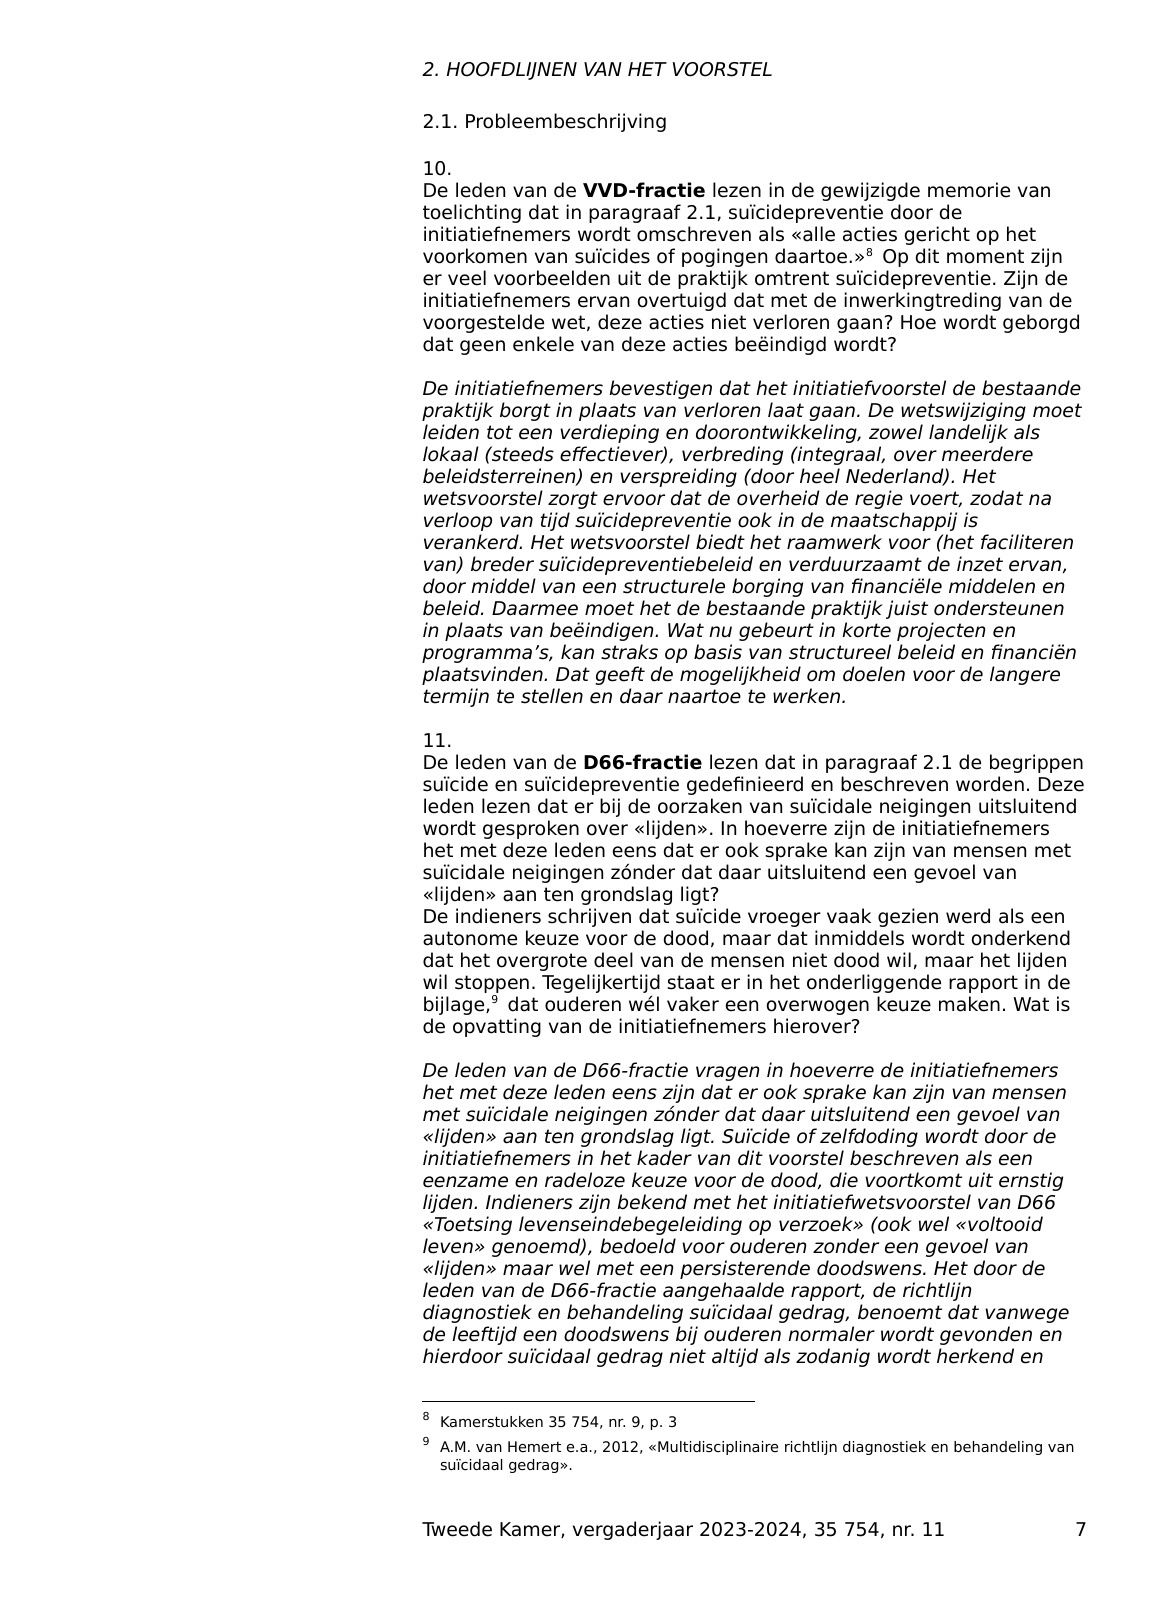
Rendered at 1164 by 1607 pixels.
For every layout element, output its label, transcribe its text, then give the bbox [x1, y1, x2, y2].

subtitle 2. HOOFDLIJNEN VAN HET VOORSTEL [422, 59, 1087, 81]
text De leden van de D66-fractie vragen in hoeverre de initiatiefnemers het met deze leden eens zijn dat er ook sprake kan zijn van mensen met suïcidale neigingen zónder dat daar uitsluitend een gevoel van «lijden» aan ten grondslag ligt. Suïcide of zelfdoding wordt door de initiatiefnemers in het kader van dit voorstel beschreven als een eenzame en radeloze keuze voor de dood, die voortkomt uit ernstig lijden. Indieners zijn bekend met het initiatiefwetsvoorstel van D66 «Toetsing levenseindebegeleiding op verzoek» (ook wel «voltooid leven» genoemd), bedoeld voor ouderen zonder een gevoel van «lijden» maar wel met een persisterende doodswens. Het door de leden van de D66-fractie aangehaalde rapport, de richtlijn diagnostiek en behandeling suïcidaal gedrag, benoemt dat vanwege de leeftijd een doodswens bij ouderen normaler wordt gevonden en hierdoor suïcidaal gedrag niet altijd als zodanig wordt herkend en [422, 1060, 1087, 1367]
text 10. [422, 158, 1087, 180]
text De indieners schrijven dat suïcide vroeger vaak gezien werd als een autonome keuze voor de dood, maar dat inmiddels wordt onderkend dat het overgrote deel van de mensen niet dood wil, maar het lijden wil stoppen. Tegelijkertijd staat er in het onderliggende rapport in de bijlage, dat ouderen wél vaker een overwogen keuze maken. Wat is de opvatting van de initiatiefnemers hierover? [422, 906, 1087, 1038]
text De leden van de D66-fractie lezen dat in paragraaf 2.1 de begrippen suïcide en suïcidepreventie gedefinieerd en beschreven worden. Deze leden lezen dat er bij de oorzaken van suïcidale neigingen uitsluitend wordt gesproken over «lijden». In hoeverre zijn de initiatiefnemers het met deze leden eens dat er ook sprake kan zijn van mensen met suïcidale neigingen zónder dat daar uitsluitend een gevoel van «lijden» aan ten grondslag ligt? [422, 752, 1087, 906]
text De initiatiefnemers bevestigen dat het initiatiefvoorstel de bestaande praktijk borgt in plaats van verloren laat gaan. De wetswijziging moet leiden tot een verdieping en doorontwikkeling, zowel landelijk als lokaal (steeds effectiever), verbreding (integraal, over meerdere beleidsterreinen) en verspreiding (door heel Nederland). Het wetsvoorstel zorgt ervoor dat de overheid de regie voert, zodat na verloop van tijd suïcidepreventie ook in de maatschappij is verankerd. Het wetsvoorstel biedt het raamwerk voor (het faciliteren van) breder suïcidepreventiebeleid en verduurzaamt de inzet ervan, door middel van een structurele borging van financiële middelen en beleid. Daarmee moet het de bestaande praktijk juist ondersteunen in plaats van beëindigen. Wat nu gebeurt in korte projecten en programma’s, kan straks op basis van structureel beleid en financiën plaatsvinden. Dat geeft de mogelijkheid om doelen voor de langere termijn te stellen en daar naartoe te werken. [422, 378, 1087, 708]
text De leden van de VVD-fractie lezen in de gewijzigde memorie van toelichting dat in paragraaf 2.1, suïcidepreventie door de initiatiefnemers wordt omschreven als «alle acties gericht op het voorkomen van suïcides of pogingen daartoe.» Op dit moment zijn er veel voorbeelden uit de praktijk omtrent suïcidepreventie. Zijn de initiatiefnemers ervan overtuigd dat met de inwerkingtreding van de voorgestelde wet, deze acties niet verloren gaan? Hoe wordt geborgd dat geen enkele van deze acties beëindigd wordt? [422, 180, 1087, 356]
text 11. [422, 730, 1087, 752]
subtitle 2.1. Probleembeschrijving [422, 111, 1087, 133]
text A.M. van Hemert e.a., 2012, «Multidisciplinaire richtlijn diagnostiek en behandeling van suïcidaal gedrag». [422, 1435, 1087, 1474]
text Kamerstukken 35 754, nr. 9, p. 3 [422, 1410, 1087, 1432]
